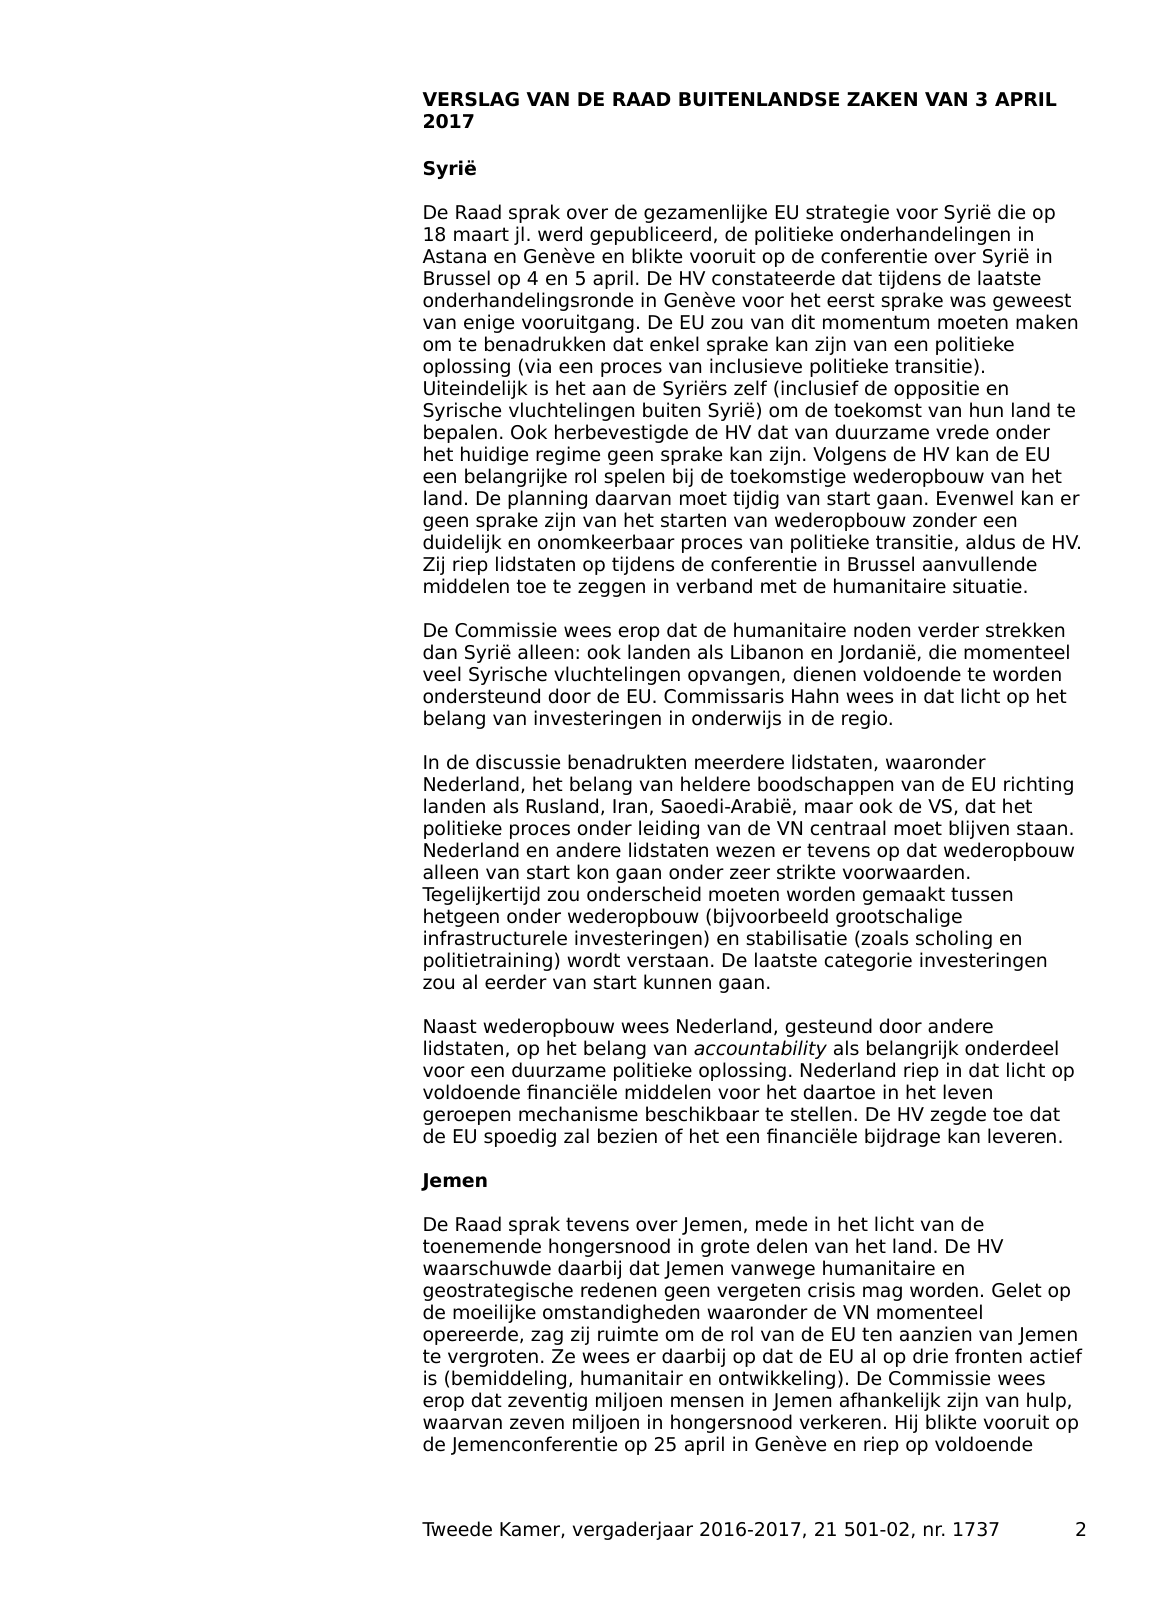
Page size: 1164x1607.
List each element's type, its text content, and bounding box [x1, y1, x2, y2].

text De Commissie wees erop dat de humanitaire noden verder strekken dan Syrië alleen: ook landen als Libanon en Jordanië, die momenteel veel Syrische vluchtelingen opvangen, dienen voldoende te worden ondersteund door de EU. Commissaris Hahn wees in dat licht op het belang van investeringen in onderwijs in de regio. [422, 620, 1087, 730]
subtitle Syrië [422, 158, 1087, 180]
text De Raad sprak over de gezamenlijke EU strategie voor Syrië die op 18 maart jl. werd gepubliceerd, de politieke onderhandelingen in Astana en Genève en blikte vooruit op de conferentie over Syrië in Brussel op 4 en 5 april. De HV constateerde dat tijdens de laatste onderhandelingsronde in Genève voor het eerst sprake was geweest van enige vooruitgang. De EU zou van dit momentum moeten maken om te benadrukken dat enkel sprake kan zijn van een politieke oplossing (via een proces van inclusieve politieke transitie). Uiteindelijk is het aan de Syriërs zelf (inclusief de oppositie en Syrische vluchtelingen buiten Syrië) om de toekomst van hun land te bepalen. Ook herbevestigde de HV dat van duurzame vrede onder het huidige regime geen sprake kan zijn. Volgens de HV kan de EU een belangrijke rol spelen bij de toekomstige wederopbouw van het land. De planning daarvan moet tijdig van start gaan. Evenwel kan er geen sprake zijn van het starten van wederopbouw zonder een duidelijk en onomkeerbaar proces van politieke transitie, aldus de HV. Zij riep lidstaten op tijdens de conferentie in Brussel aanvullende middelen toe te zeggen in verband met de humanitaire situatie. [422, 202, 1087, 598]
text In de discussie benadrukten meerdere lidstaten, waaronder Nederland, het belang van heldere boodschappen van de EU richting landen als Rusland, Iran, Saoedi-Arabië, maar ook de VS, dat het politieke proces onder leiding van de VN centraal moet blijven staan. Nederland en andere lidstaten wezen er tevens op dat wederopbouw alleen van start kon gaan onder zeer strikte voorwaarden. Tegelijkertijd zou onderscheid moeten worden gemaakt tussen hetgeen onder wederopbouw (bijvoorbeeld grootschalige infrastructurele investeringen) en stabilisatie (zoals scholing en politietraining) wordt verstaan. De laatste categorie investeringen zou al eerder van start kunnen gaan. [422, 752, 1087, 994]
text De Raad sprak tevens over Jemen, mede in het licht van de toenemende hongersnood in grote delen van het land. De HV waarschuwde daarbij dat Jemen vanwege humanitaire en geostrategische redenen geen vergeten crisis mag worden. Gelet op de moeilijke omstandigheden waaronder de VN momenteel opereerde, zag zij ruimte om de rol van de EU ten aanzien van Jemen te vergroten. Ze wees er daarbij op dat de EU al op drie fronten actief is (bemiddeling, humanitair en ontwikkeling). De Commissie wees erop dat zeventig miljoen mensen in Jemen afhankelijk zijn van hulp, waarvan zeven miljoen in hongersnood verkeren. Hij blikte vooruit op de Jemenconferentie op 25 april in Genève en riep op voldoende [422, 1214, 1087, 1456]
subtitle Jemen [422, 1170, 1087, 1192]
subtitle VERSLAG VAN DE RAAD BUITENLANDSE ZAKEN VAN 3 APRIL 2017 [422, 89, 1087, 133]
text Naast wederopbouw wees Nederland, gesteund door andere lidstaten, op het belang van accountability als belangrijk onderdeel voor een duurzame politieke oplossing. Nederland riep in dat licht op voldoende financiële middelen voor het daartoe in het leven geroepen mechanisme beschikbaar te stellen. De HV zegde toe dat de EU spoedig zal bezien of het een financiële bijdrage kan leveren. [422, 1016, 1087, 1148]
